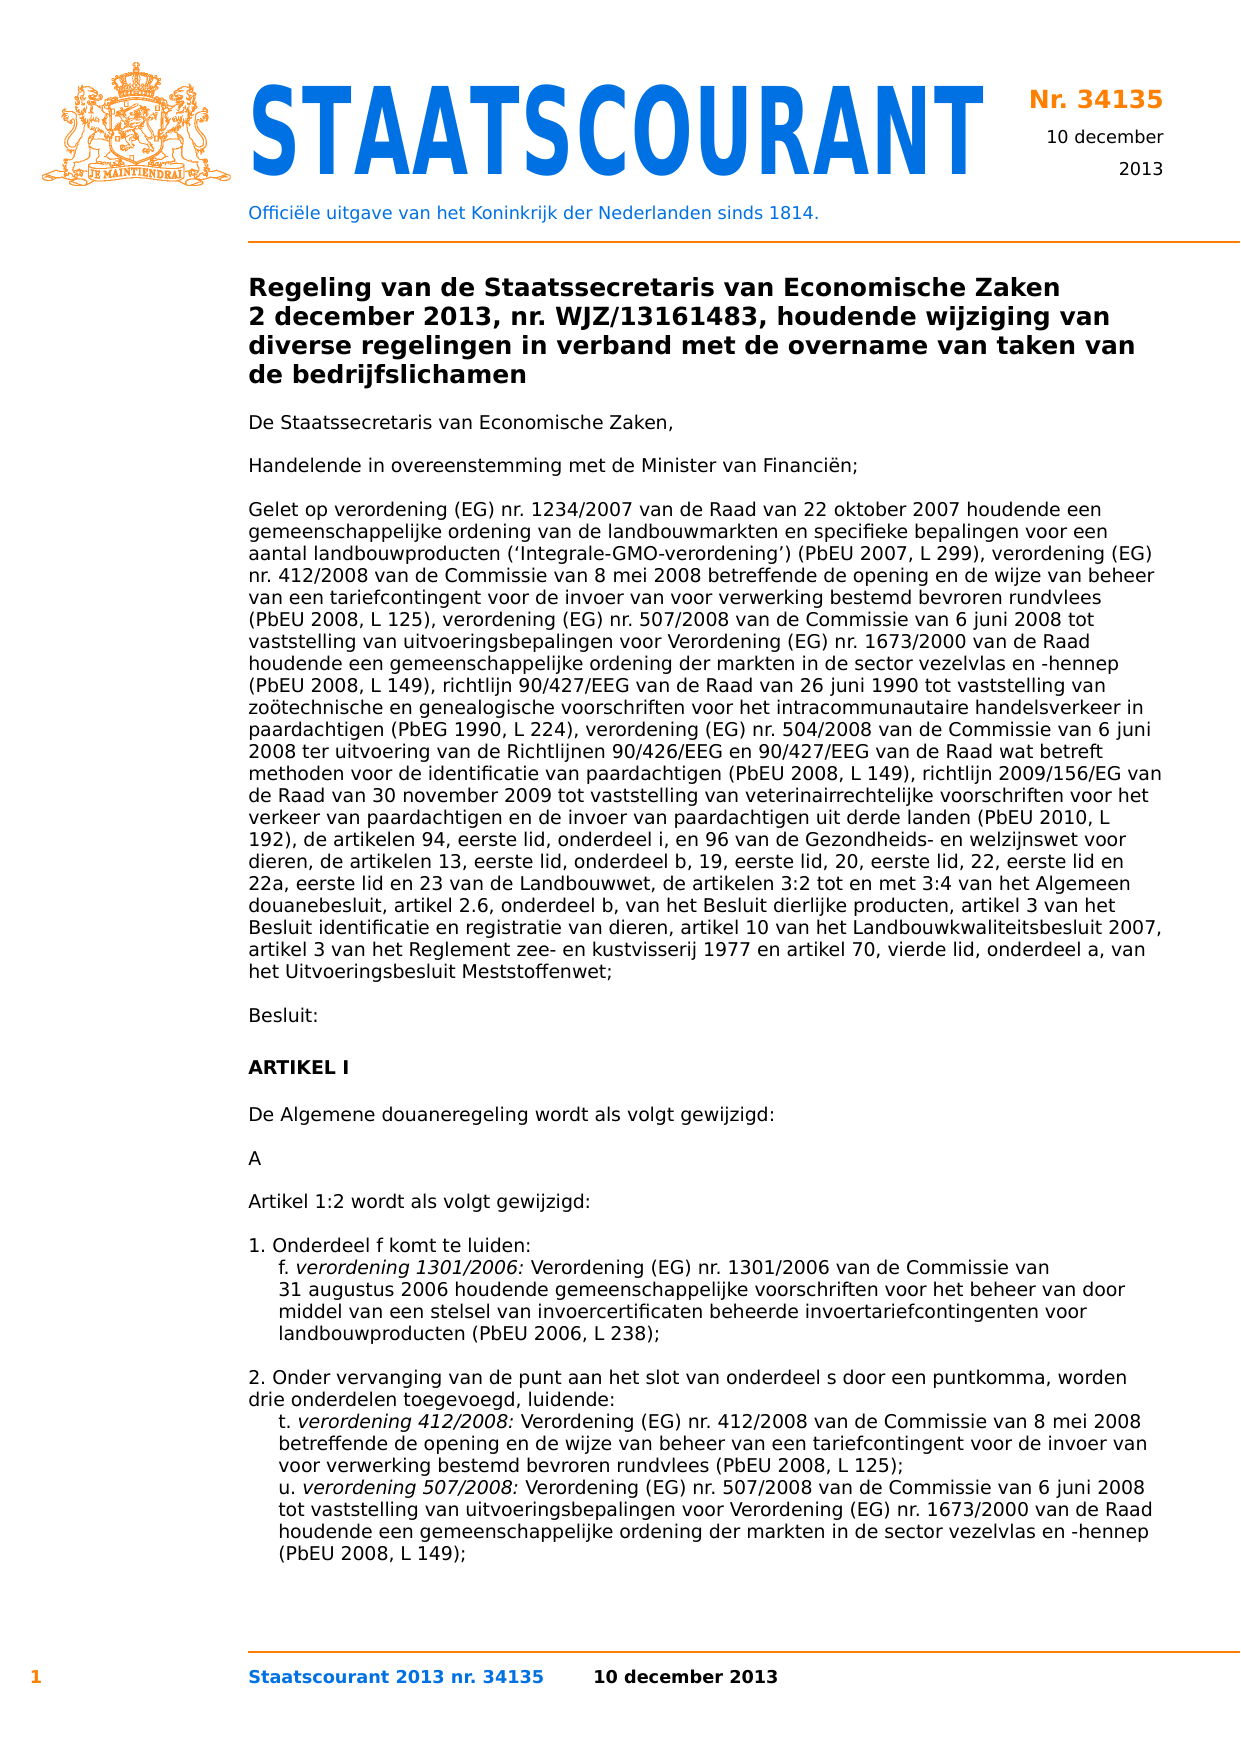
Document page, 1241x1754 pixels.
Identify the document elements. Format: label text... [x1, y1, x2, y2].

text t. verordening 412/2008: Verordening (EG) nr. 412/2008 van de Commissie van 8 mei 2008 betreffende de opening en de wijze van beheer van een tariefcontingent voor de invoer van voor verwerking bestemd bevroren rundvlees (PbEU 2008, L 125); [278, 1411, 1163, 1477]
subtitle ARTIKEL I [248, 1057, 1163, 1079]
table_header Nr. 34135 [998, 62, 1240, 121]
text Gelet op verordening (EG) nr. 1234/2007 van de Raad van 22 oktober 2007 houdende een gemeenschappelijke ordening van de landbouwmarkten en specifieke bepalingen voor een aantal landbouwproducten (‘Integrale-GMO-verordening’) (PbEU 2007, L 299), verordening (EG) nr. 412/2008 van de Commissie van 8 mei 2008 betreffende de opening en de wijze van beheer van een tariefcontingent voor de invoer van voor verwerking bestemd bevroren rundvlees (PbEU 2008, L 125), verordening (EG) nr. 507/2008 van de Commissie van 6 juni 2008 tot vaststelling van uitvoeringsbepalingen voor Verordening (EG) nr. 1673/2000 van de Raad houdende een gemeenschappelijke ordening der markten in de sector vezelvlas en -hennep (PbEU 2008, L 149), richtlijn 90/427/EEG van de Raad van 26 juni 1990 tot vaststelling van zoötechnische en genealogische voorschriften voor het intracommunautaire handelsverkeer in paardachtigen (PbEG 1990, L 224), verordening (EG) nr. 504/2008 van de Commissie van 6 juni 2008 ter uitvoering van de Richtlijnen 90/426/EEG en 90/427/EEG van de Raad wat betreft methoden voor de identificatie van paardachtigen (PbEU 2008, L 149), richtlijn 2009/156/EG van de Raad van 30 november 2009 tot vaststelling van veterinairrechtelijke voorschriften voor het verkeer van paardachtigen en de invoer van paardachtigen uit derde landen (PbEU 2010, L 192), de artikelen 94, eerste lid, onderdeel i, en 96 van de Gezondheids- en welzijnswet voor dieren, de artikelen 13, eerste lid, onderdeel b, 19, eerste lid, 20, eerste lid, 22, eerste lid en 22a, eerste lid en 23 van de Landbouwwet, de artikelen 3:2 tot en met 3:4 van het Algemeen douanebesluit, artikel 2.6, onderdeel b, van het Besluit dierlijke producten, artikel 3 van het Besluit identificatie en registratie van dieren, artikel 10 van het Landbouwkwaliteitsbesluit 2007, artikel 3 van het Reglement zee- en kustvisserij 1977 en artikel 70, vierde lid, onderdeel a, van het Uitvoeringsbesluit Meststoffenwet; [248, 499, 1163, 983]
table_header STAATSCOURANT [248, 62, 998, 203]
table_cell Officiële uitgave van het Koninkrijk der Nederlanden sinds 1814. [248, 203, 1240, 241]
table_header [25, 62, 248, 241]
text Handelende in overeenstemming met de Minister van Financiën; [248, 455, 1163, 477]
text 1. Onderdeel f komt te luiden: [248, 1235, 1163, 1257]
picture [41, 62, 231, 186]
text Besluit: [248, 1005, 1163, 1027]
table_cell 10 december [998, 121, 1240, 153]
text f. verordening 1301/2006: Verordening (EG) nr. 1301/2006 van de Commissie van 31 augustus 2006 houdende gemeenschappelijke voorschriften voor het beheer van door middel van een stelsel van invoercertificaten beheerde invoertariefcontingenten voor landbouwproducten (PbEU 2006, L 238); [278, 1257, 1163, 1345]
text De Staatssecretaris van Economische Zaken, [248, 412, 1163, 433]
text De Algemene douaneregeling wordt als volgt gewijzigd: [248, 1104, 1163, 1126]
text 2. Onder vervanging van de punt aan het slot van onderdeel s door een puntkomma, worden drie onderdelen toegevoegd, luidende: [248, 1367, 1163, 1411]
table_cell 2013 [998, 153, 1240, 203]
text Artikel 1:2 wordt als volgt gewijzigd: [248, 1191, 1163, 1213]
text A [248, 1147, 1163, 1169]
subtitle Regeling van de Staatssecretaris van Economische Zaken 2 december 2013, nr. WJZ/13161483, houdende wijziging van diverse regelingen in verband met de overname van taken van de bedrijfslichamen [248, 273, 1163, 390]
text u. verordening 507/2008: Verordening (EG) nr. 507/2008 van de Commissie van 6 juni 2008 tot vaststelling van uitvoeringsbepalingen voor Verordening (EG) nr. 1673/2000 van de Raad houdende een gemeenschappelijke ordening der markten in de sector vezelvlas en -hennep (PbEU 2008, L 149); [278, 1477, 1163, 1565]
